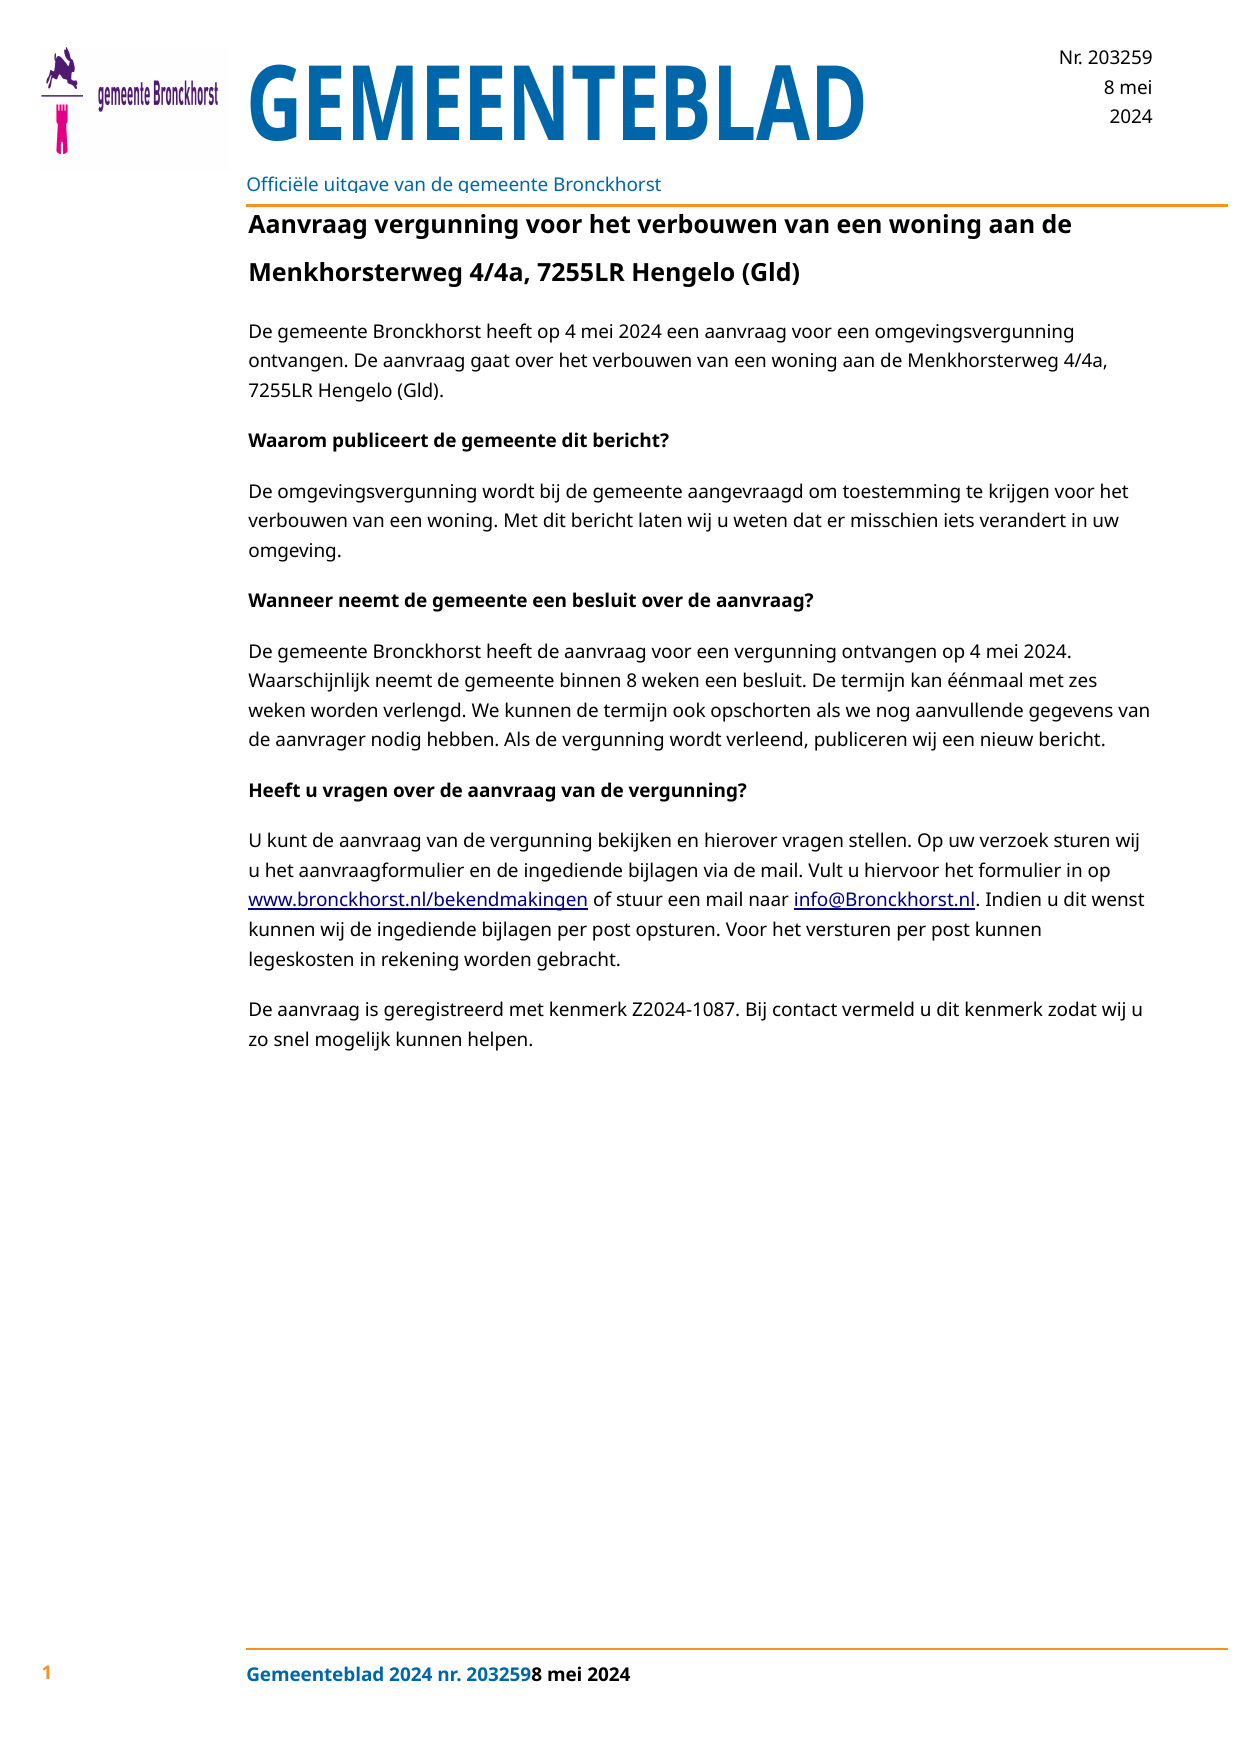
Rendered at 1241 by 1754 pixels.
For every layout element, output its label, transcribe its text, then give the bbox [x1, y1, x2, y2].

text Wanneer neemt de gemeente een besluit over de aanvraag? [248, 587, 1152, 613]
text De aanvraag is geregistreerd met kenmerk Z2024-1087. Bij contact vermeld u dit kenmerk zodat wij u zo snel mogelijk kunnen helpen. [248, 996, 1152, 1052]
text U kunt de aanvraag van de vergunning bekijken en hierover vragen stellen. Op uw verzoek sturen wij u het aanvraagformulier en de ingediende bijlagen via de mail. Vult u hiervoor het formulier in op www.bronckhorst.nl/bekendmakingen of stuur een mail naar info@Bronckhorst.nl. Indien u dit wenst kunnen wij de ingediende bijlagen per post opsturen. Voor het versturen per post kunnen legeskosten in rekening worden gebracht. [248, 827, 1152, 972]
text Waarom publiceert de gemeente dit bericht? [248, 427, 1152, 453]
text De gemeente Bronckhorst heeft de aanvraag voor een vergunning ontvangen op 4 mei 2024. Waarschijnlijk neemt de gemeente binnen 8 weken een besluit. De termijn kan éénmaal met zes weken worden verlengd. We kunnen de termijn ook opschorten als we nog aanvullende gegevens van de aanvrager nodig hebben. Als de vergunning wordt verleend, publiceren wij een nieuw bericht. [248, 638, 1152, 752]
picture [41, 47, 231, 172]
text Heeft u vragen over de aanvraag van de vergunning? [248, 777, 1152, 803]
text De gemeente Bronckhorst heeft op 4 mei 2024 een aanvraag voor een omgevingsvergunning ontvangen. De aanvraag gaat over het verbouwen van een woning aan de Menkhorsterweg 4/4a, 7255LR Hengelo (Gld). [248, 318, 1152, 403]
text Aanvraag vergunning voor het verbouwen van een woning aan de Menkhorsterweg 4/4a, 7255LR Hengelo (Gld) [248, 207, 1152, 288]
text De omgevingsvergunning wordt bij de gemeente aangevraagd om toestemming te krijgen voor het verbouwen van een woning. Met dit bericht laten wij u weten dat er misschien iets verandert in uw omgeving. [248, 478, 1152, 563]
